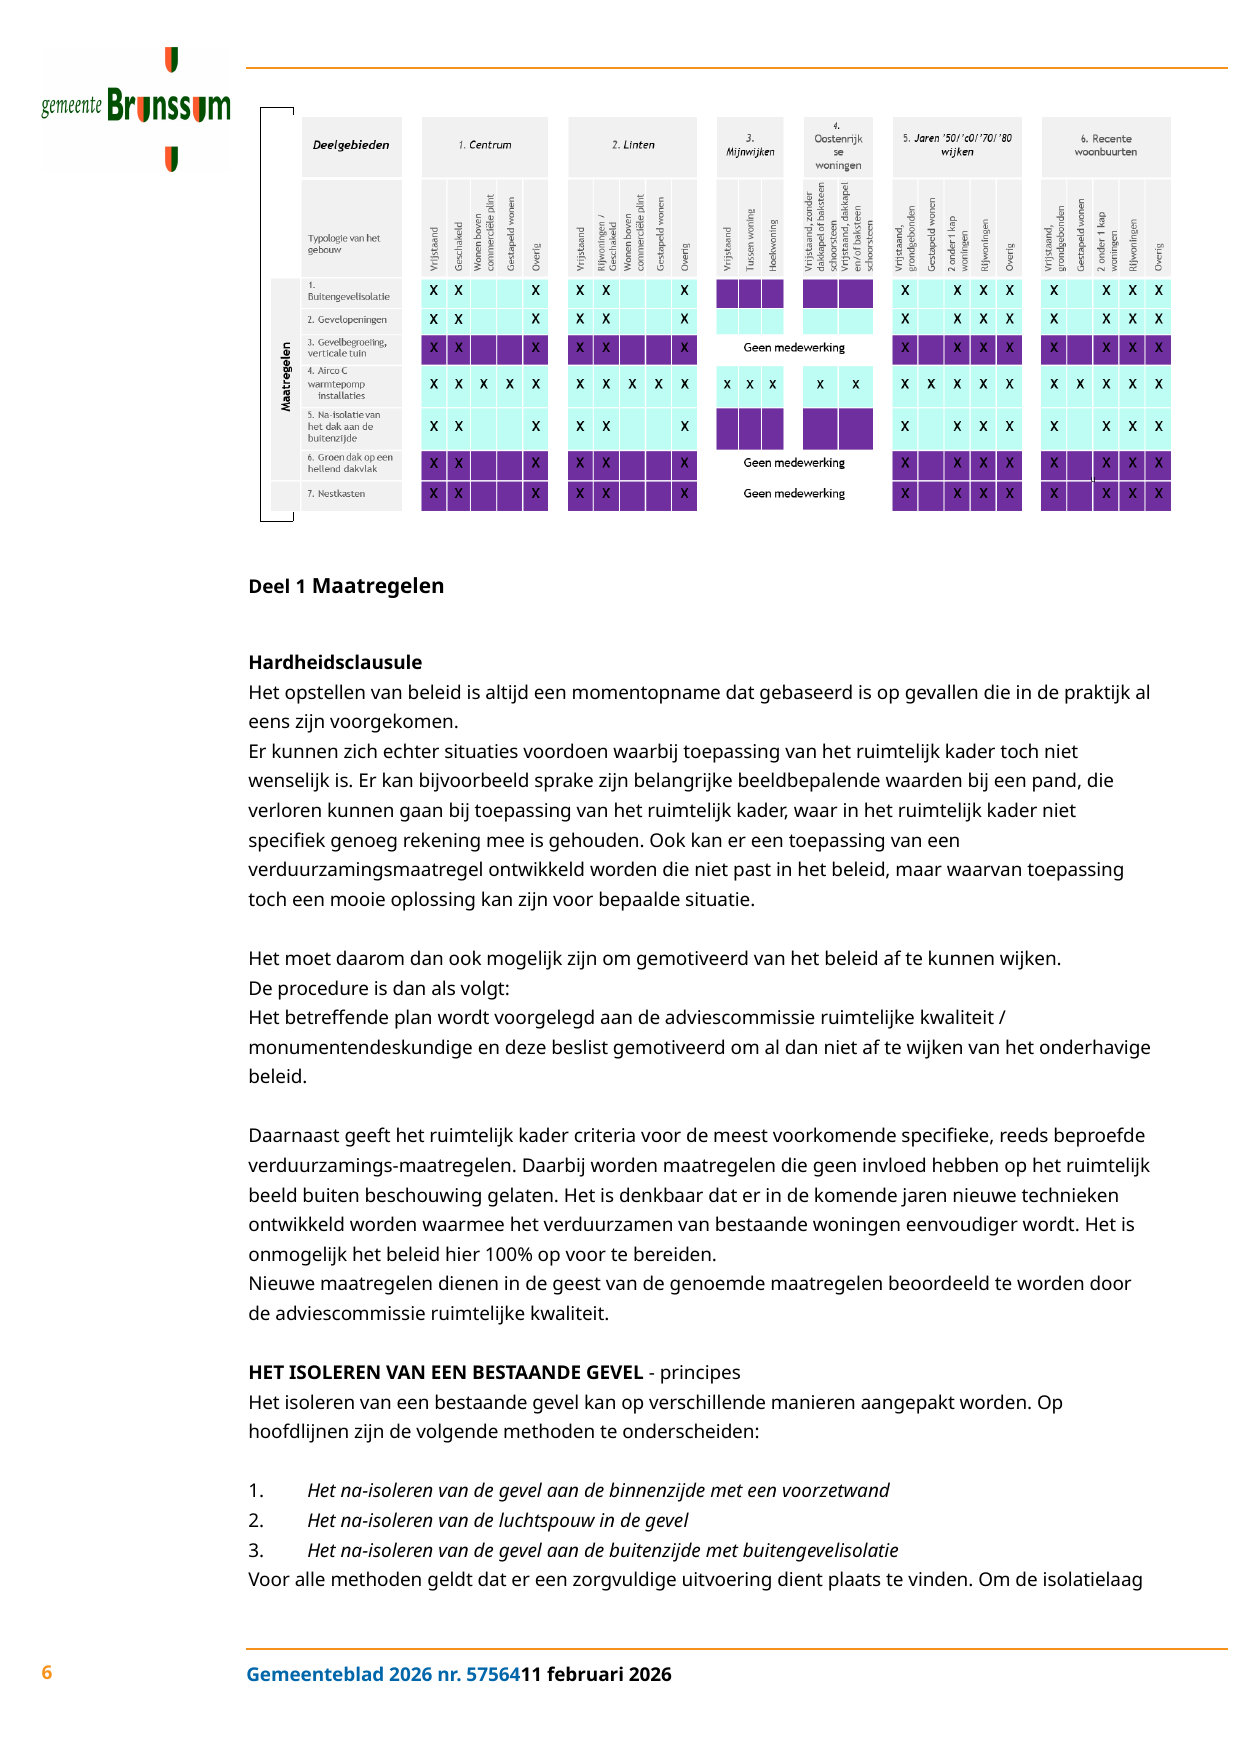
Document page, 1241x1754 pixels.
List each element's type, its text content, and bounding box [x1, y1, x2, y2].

text Daarnaast geeft het ruimtelijk kader criteria voor de meest voorkomende specifieke, reeds beproefde verduurzamings-maatregelen. Daarbij worden maatregelen die geen invloed hebben op het ruimtelijk beeld buiten beschouwing gelaten. Het is denkbaar dat er in de komende jaren nieuwe technieken ontwikkeld worden waarmee het verduurzamen van bestaande woningen eenvoudiger wordt. Het is onmogelijk het beleid hier 100% op voor te bereiden. [248, 1123, 1152, 1267]
text Het betreffende plan wordt voorgelegd aan de adviescommissie ruimtelijke kwaliteit / monumentendeskundige en deze beslist gemotiveerd om al dan niet af te wijken van het onderhavige beleid. [248, 1004, 1152, 1089]
text De procedure is dan als volgt: [248, 975, 1152, 1001]
picture [41, 47, 231, 172]
list Het na-isoleren van de gevel aan de binnenzijde met een voorzetwand [248, 1478, 1152, 1503]
text Hardheidsclausule [248, 649, 1152, 675]
list Het na-isoleren van de luchtspouw in de gevel [248, 1507, 1152, 1533]
text Nieuwe maatregelen dienen in de geest van de genoemde maatregelen beoordeeld te worden door de adviescommissie ruimtelijke kwaliteit. [248, 1271, 1152, 1326]
text HET ISOLEREN VAN EEN BESTAANDE GEVEL - principes [248, 1359, 1152, 1385]
text Er kunnen zich echter situaties voordoen waarbij toepassing van het ruimtelijk kader toch niet wenselijk is. Er kan bijvoorbeeld sprake zijn belangrijke beeldbepalende waarden bij een pand, die verloren kunnen gaan bij toepassing van het ruimtelijk kader, waar in het ruimtelijk kader niet specifiek genoeg rekening mee is gehouden. Ook kan er een toepassing van een verduurzamingsmaatregel ontwikkeld worden die niet past in het beleid, maar waarvan toepassing toch een mooie oplossing kan zijn voor bepaalde situatie. [248, 738, 1152, 912]
list Het na-isoleren van de gevel aan de buitenzijde met buitengevelisolatie [248, 1537, 1152, 1563]
picture [268, 115, 1173, 512]
text Deel 1 Maatregelen [248, 572, 1152, 600]
text Het isoleren van een bestaande gevel kan op verschillende manieren aangepakt worden. Op hoofdlijnen zijn de volgende methoden te onderscheiden: [248, 1389, 1152, 1444]
text Voor alle methoden geldt dat er een zorgvuldige uitvoering dient plaats te vinden. Om de isolatielaag [248, 1566, 1152, 1592]
text Het moet daarom dan ook mogelijk zijn om gemotiveerd van het beleid af te kunnen wijken. [248, 945, 1152, 971]
text Het opstellen van beleid is altijd een momentopname dat gebaseerd is op gevallen die in de praktijk al eens zijn voorgekomen. [248, 679, 1152, 734]
